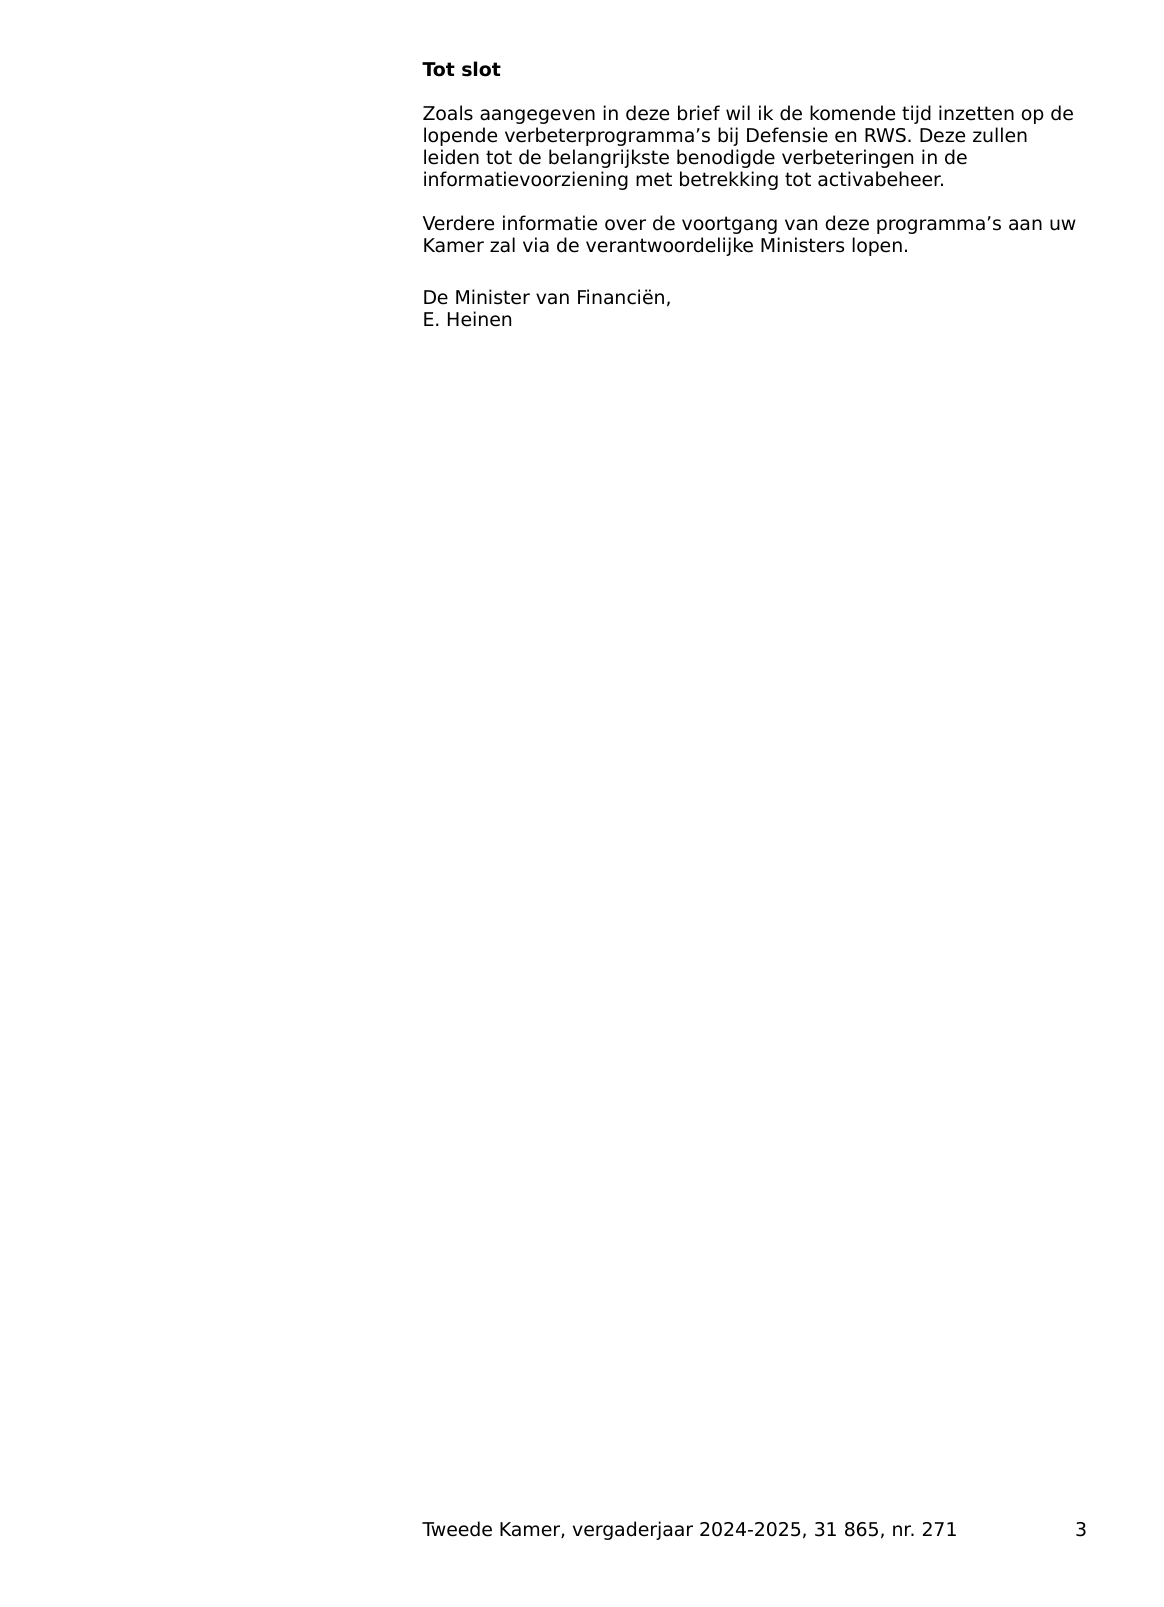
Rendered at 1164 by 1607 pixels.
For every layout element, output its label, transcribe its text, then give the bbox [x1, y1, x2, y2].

text Verdere informatie over de voortgang van deze programma’s aan uw Kamer zal via de verantwoordelijke Ministers lopen. [422, 213, 1087, 257]
subtitle Tot slot [422, 59, 1087, 81]
text De Minister van Financiën, E. Heinen [422, 287, 1087, 331]
text Zoals aangegeven in deze brief wil ik de komende tijd inzetten op de lopende verbeterprogramma’s bij Defensie en RWS. Deze zullen leiden tot de belangrijkste benodigde verbeteringen in de informatievoorziening met betrekking tot activabeheer. [422, 103, 1087, 191]
